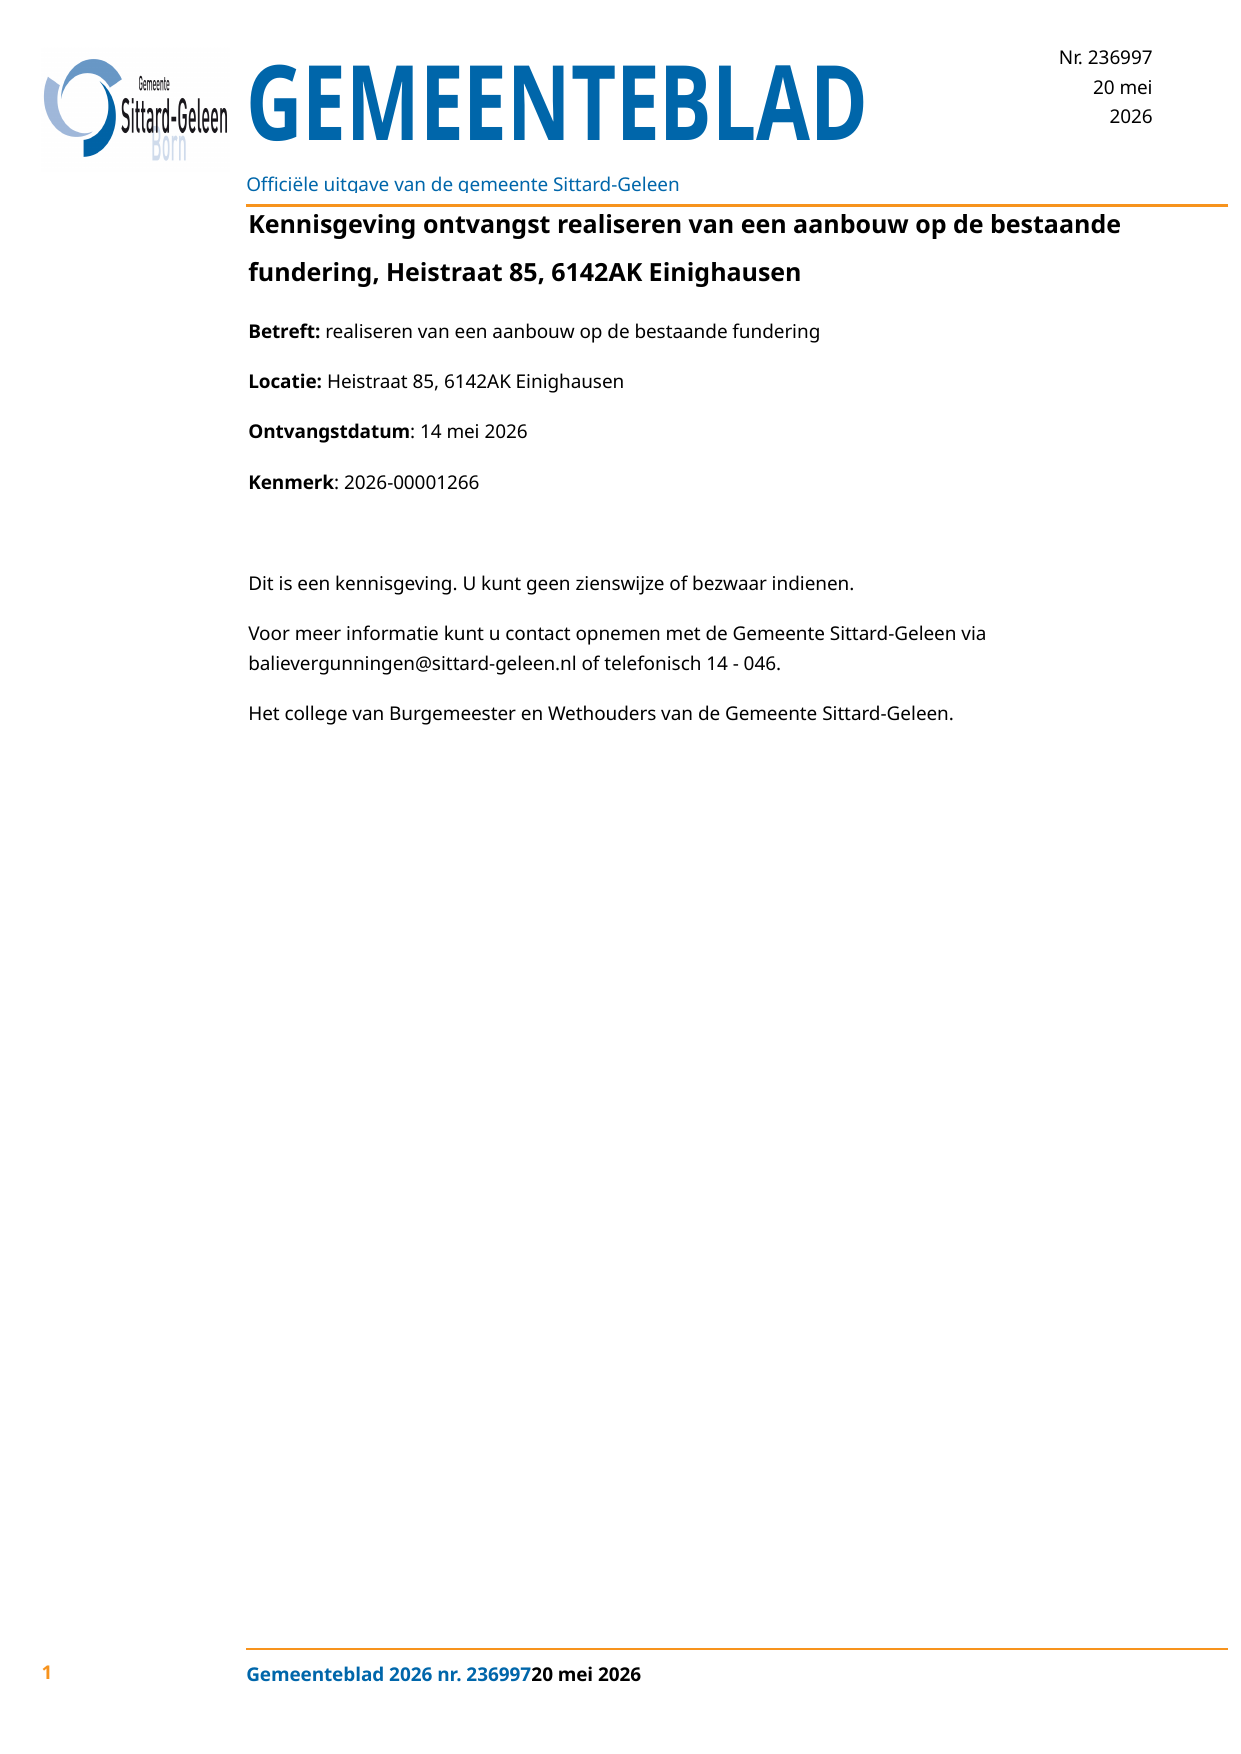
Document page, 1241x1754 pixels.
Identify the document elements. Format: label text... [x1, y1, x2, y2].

text Locatie: Heistraat 85, 6142AK Einighausen [248, 368, 1152, 394]
text Kennisgeving ontvangst realiseren van een aanbouw op de bestaande fundering, Heistraat 85, 6142AK Einighausen [248, 207, 1152, 288]
text Het college van Burgemeester en Wethouders van de Gemeente Sittard-Geleen. [248, 700, 1152, 726]
text Voor meer informatie kunt u contact opnemen met de Gemeente Sittard-Geleen via balievergunningen@sittard-geleen.nl of telefonisch 14 - 046. [248, 620, 1152, 676]
text Ontvangstdatum: 14 mei 2026 [248, 419, 1152, 444]
picture [41, 47, 231, 172]
text Dit is een kennisgeving. U kunt geen zienswijze of bezwaar indienen. [248, 570, 1152, 596]
text Betreft: realiseren van een aanbouw op de bestaande fundering [248, 318, 1152, 344]
text Kenmerk: 2026-00001266 [248, 469, 1152, 495]
